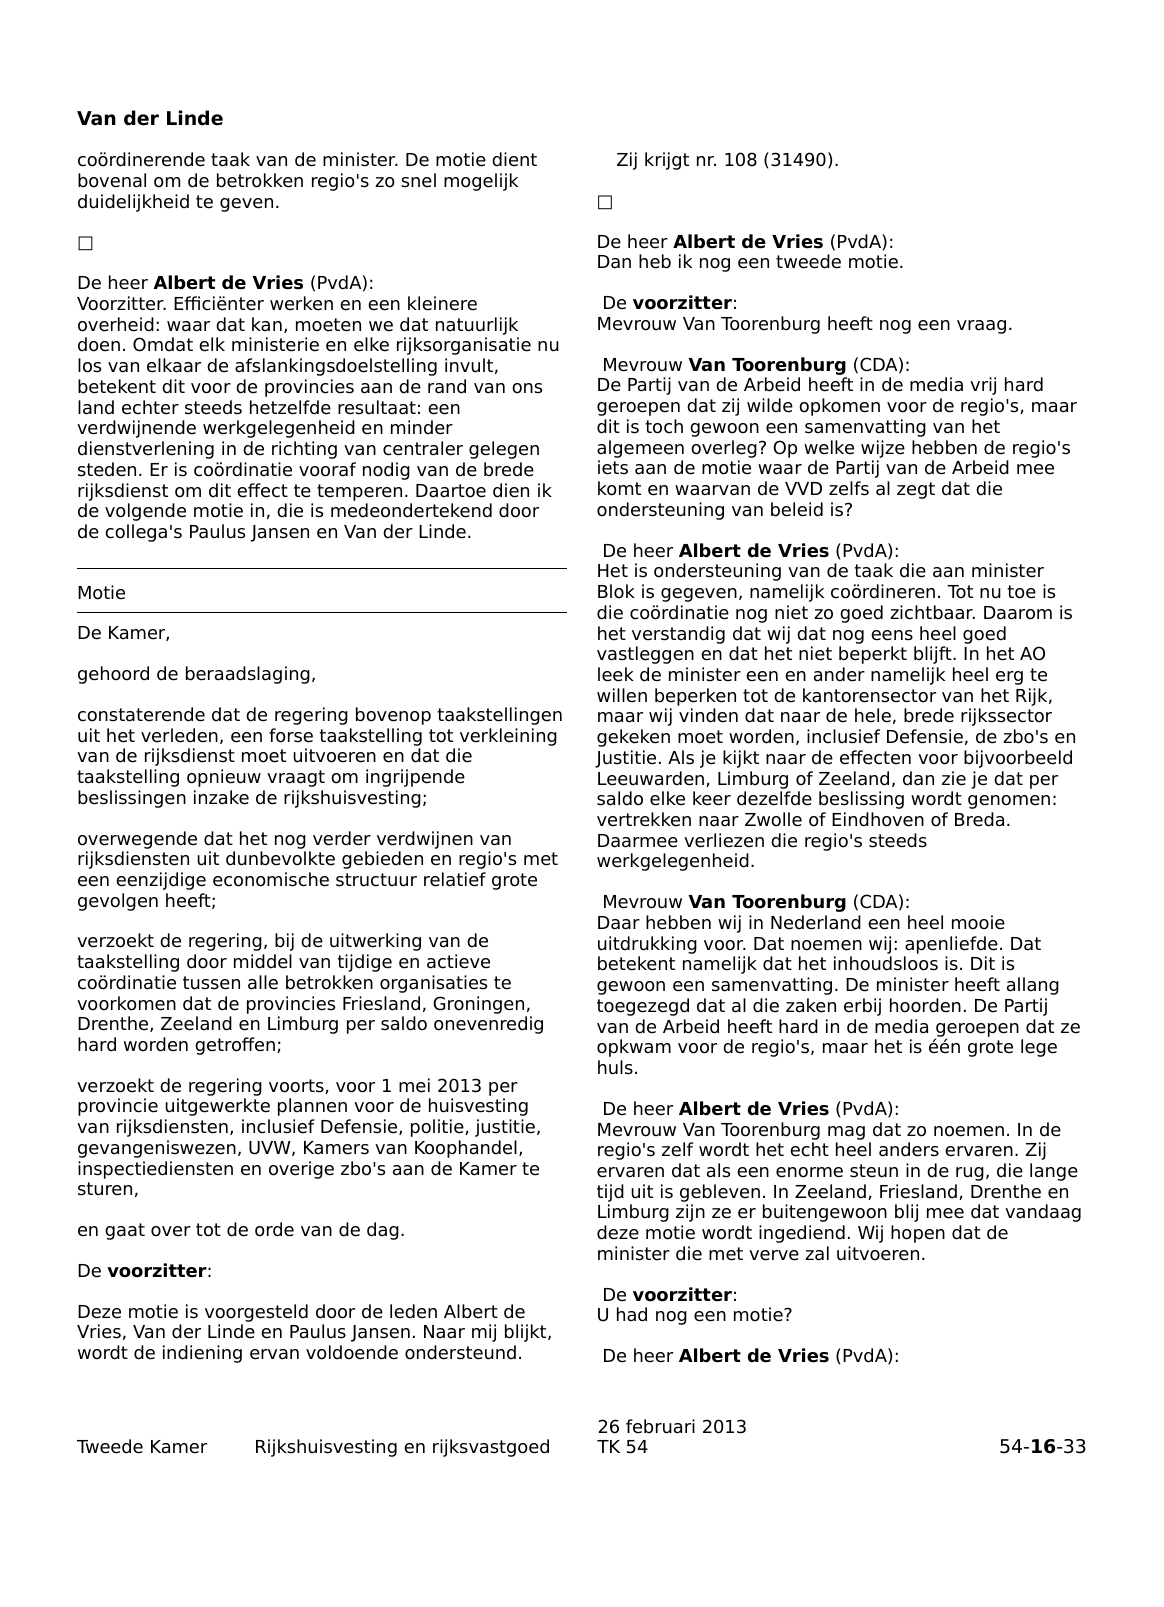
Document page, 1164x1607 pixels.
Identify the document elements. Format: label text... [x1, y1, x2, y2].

text De heer Albert de Vries (PvdA): [596, 1099, 1087, 1119]
text De heer Albert de Vries (PvdA): [596, 1346, 1087, 1367]
text en gaat over tot de orde van de dag. [77, 1220, 567, 1241]
text De Kamer, [77, 623, 567, 644]
text gehoord de beraadslaging, [77, 664, 567, 685]
text De heer Albert de Vries (PvdA): [596, 232, 1087, 252]
text De voorzitter: [596, 1284, 1087, 1305]
text Deze motie is voorgesteld door de leden Albert de Vries, Van der Linde en Paulus Jansen. Naar mij blijkt, wordt de indiening ervan voldoende ondersteund. [77, 1301, 567, 1364]
text Daar hebben wij in Nederland een heel mooie uitdrukking voor. Dat noemen wij: apenliefde. Dat betekent namelijk dat het inhoudsloos is. Dit is gewoon een samenvatting. De minister heeft allang toegezegd dat al die zaken erbij hoorden. De Partij van de Arbeid heeft hard in de media geroepen dat ze opkwam voor de regio's, maar het is één grote lege huls. [596, 913, 1087, 1079]
text De voorzitter: [77, 1261, 567, 1281]
text overwegende dat het nog verder verdwijnen van rijksdiensten uit dunbevolkte gebieden en regio's met een eenzijdige economische structuur relatief grote gevolgen heeft; [77, 828, 567, 911]
text constaterende dat de regering bovenop taakstellingen uit het verleden, een forse taakstelling tot verkleining van de rijksdienst moet uitvoeren en dat die taakstelling opnieuw vraagt om ingrijpende beslissingen inzake de rijkshuisvesting; [77, 705, 567, 808]
text verzoekt de regering, bij de uitwerking van de taakstelling door middel van tijdige en actieve coördinatie tussen alle betrokken organisaties te voorkomen dat de provincies Friesland, Groningen, Drenthe, Zeeland en Limburg per saldo onevenredig hard worden getroffen; [77, 931, 567, 1056]
text Voorzitter. Efficiënter werken en een kleinere overheid: waar dat kan, moeten we dat natuurlijk doen. Omdat elk ministerie en elke rijksorganisatie nu los van elkaar de afslankingsdoelstelling invult, betekent dit voor de provincies aan de rand van ons land echter steeds hetzelfde resultaat: een verdwijnende werkgelegenheid en minder dienstverlening in de richting van centraler gelegen steden. Er is coördinatie vooraf nodig van de brede rijksdienst om dit effect te temperen. Daartoe dien ik de volgende motie in, die is medeondertekend door de collega's Paulus Jansen en Van der Linde. [77, 294, 567, 543]
text De heer Albert de Vries (PvdA): [77, 273, 567, 294]
text De voorzitter: [596, 293, 1087, 314]
text Mevrouw Van Toorenburg mag dat zo noemen. In de regio's zelf wordt het echt heel anders ervaren. Zij ervaren dat als een enorme steun in de rug, die lange tijd uit is gebleven. In Zeeland, Friesland, Drenthe en Limburg zijn ze er buitengewoon blij mee dat vandaag deze motie wordt ingediend. Wij hopen dat de minister die met verve zal uitvoeren. [596, 1119, 1087, 1264]
text De heer Albert de Vries (PvdA): [596, 540, 1087, 561]
text Mevrouw Van Toorenburg (CDA): [596, 354, 1087, 375]
text Zij krijgt nr. 108 (31490). [596, 150, 1087, 171]
text De Partij van de Arbeid heeft in de media vrij hard geroepen dat zij wilde opkomen voor de regio's, maar dit is toch gewoon een samenvatting van het algemeen overleg? Op welke wijze hebben de regio's iets aan de motie waar de Partij van de Arbeid mee komt en waarvan de VVD zelfs al zegt dat die ondersteuning van beleid is? [596, 375, 1087, 520]
text verzoekt de regering voorts, voor 1 mei 2013 per provincie uitgewerkte plannen voor de huisvesting van rijksdiensten, inclusief Defensie, politie, justitie, gevangeniswezen, UVW, Kamers van Koophandel, inspectiediensten en overige zbo's aan de Kamer te sturen, [77, 1076, 567, 1200]
text coördinerende taak van de minister. De motie dient bovenal om de betrokken regio's zo snel mogelijk duidelijkheid te geven. [77, 150, 567, 212]
text Dan heb ik nog een tweede motie. [596, 252, 1087, 273]
text Mevrouw Van Toorenburg (CDA): [596, 892, 1087, 913]
text Motie [77, 582, 567, 603]
text Het is ondersteuning van de taak die aan minister Blok is gegeven, namelijk coördineren. Tot nu toe is die coördinatie nog niet zo goed zichtbaar. Daarom is het verstandig dat wij dat nog eens heel goed vastleggen en dat het niet beperkt blijft. In het AO leek de minister een en ander namelijk heel erg te willen beperken tot de kantorensector van het Rijk, maar wij vinden dat naar de hele, brede rijkssector gekeken moet worden, inclusief Defensie, de zbo's en Justitie. Als je kijkt naar de effecten voor bijvoorbeeld Leeuwarden, Limburg of Zeeland, dan zie je dat per saldo elke keer dezelfde beslissing wordt genomen: vertrekken naar Zwolle of Eindhoven of Breda. Daarmee verliezen die regio's steeds werkgelegenheid. [596, 561, 1087, 872]
text U had nog een motie? [596, 1305, 1087, 1326]
text Mevrouw Van Toorenburg heeft nog een vraag. [596, 314, 1087, 334]
text □ [596, 191, 1087, 212]
text □ [77, 232, 567, 253]
